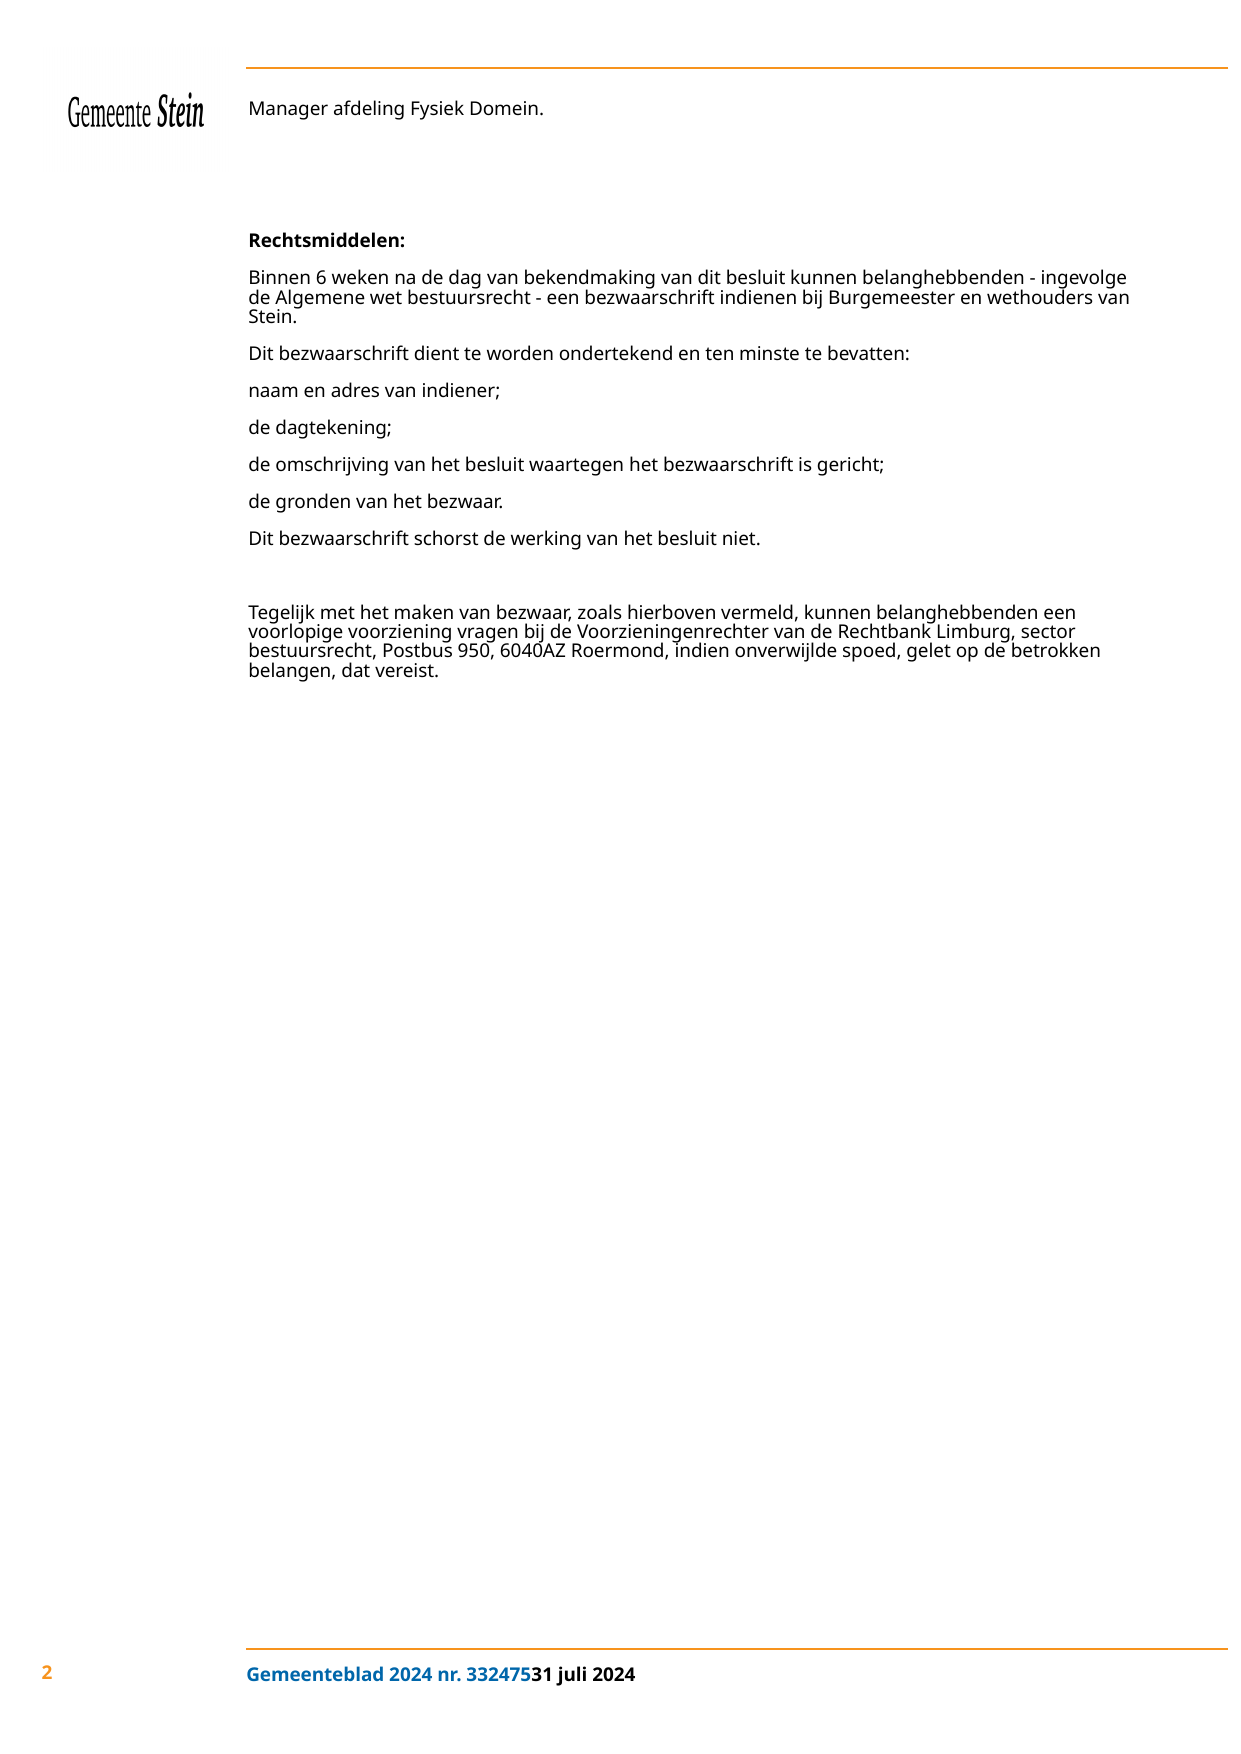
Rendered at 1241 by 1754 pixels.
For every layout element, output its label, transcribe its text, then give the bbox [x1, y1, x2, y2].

picture [41, 47, 231, 172]
text naam en adres van indiener; [248, 382, 1152, 401]
text Dit bezwaarschrift dient te worden ondertekend en ten minste te bevatten: [248, 345, 1152, 364]
text de gronden van het bezwaar. [248, 493, 1152, 512]
text Dit bezwaarschrift schorst de werking van het besluit niet. [248, 530, 1152, 549]
text de dagtekening; [248, 419, 1152, 438]
text Tegelijk met het maken van bezwaar, zoals hierboven vermeld, kunnen belanghebbenden een voorlopige voorziening vragen bij de Voorzieningenrechter van de Rechtbank Limburg, sector bestuursrecht, Postbus 950, 6040AZ Roermond, indien onverwijlde spoed, gelet op de betrokken belangen, dat vereist. [248, 604, 1152, 681]
text Manager afdeling Fysiek Domein. [248, 95, 1152, 121]
text de omschrijving van het besluit waartegen het bezwaarschrift is gericht; [248, 456, 1152, 475]
text Binnen 6 weken na de dag van bekendmaking van dit besluit kunnen belanghebbenden - ingevolge de Algemene wet bestuursrecht - een bezwaarschrift indienen bij Burgemeester en wethouders van Stein. [248, 269, 1152, 327]
text Rechtsmiddelen: [248, 232, 1152, 252]
